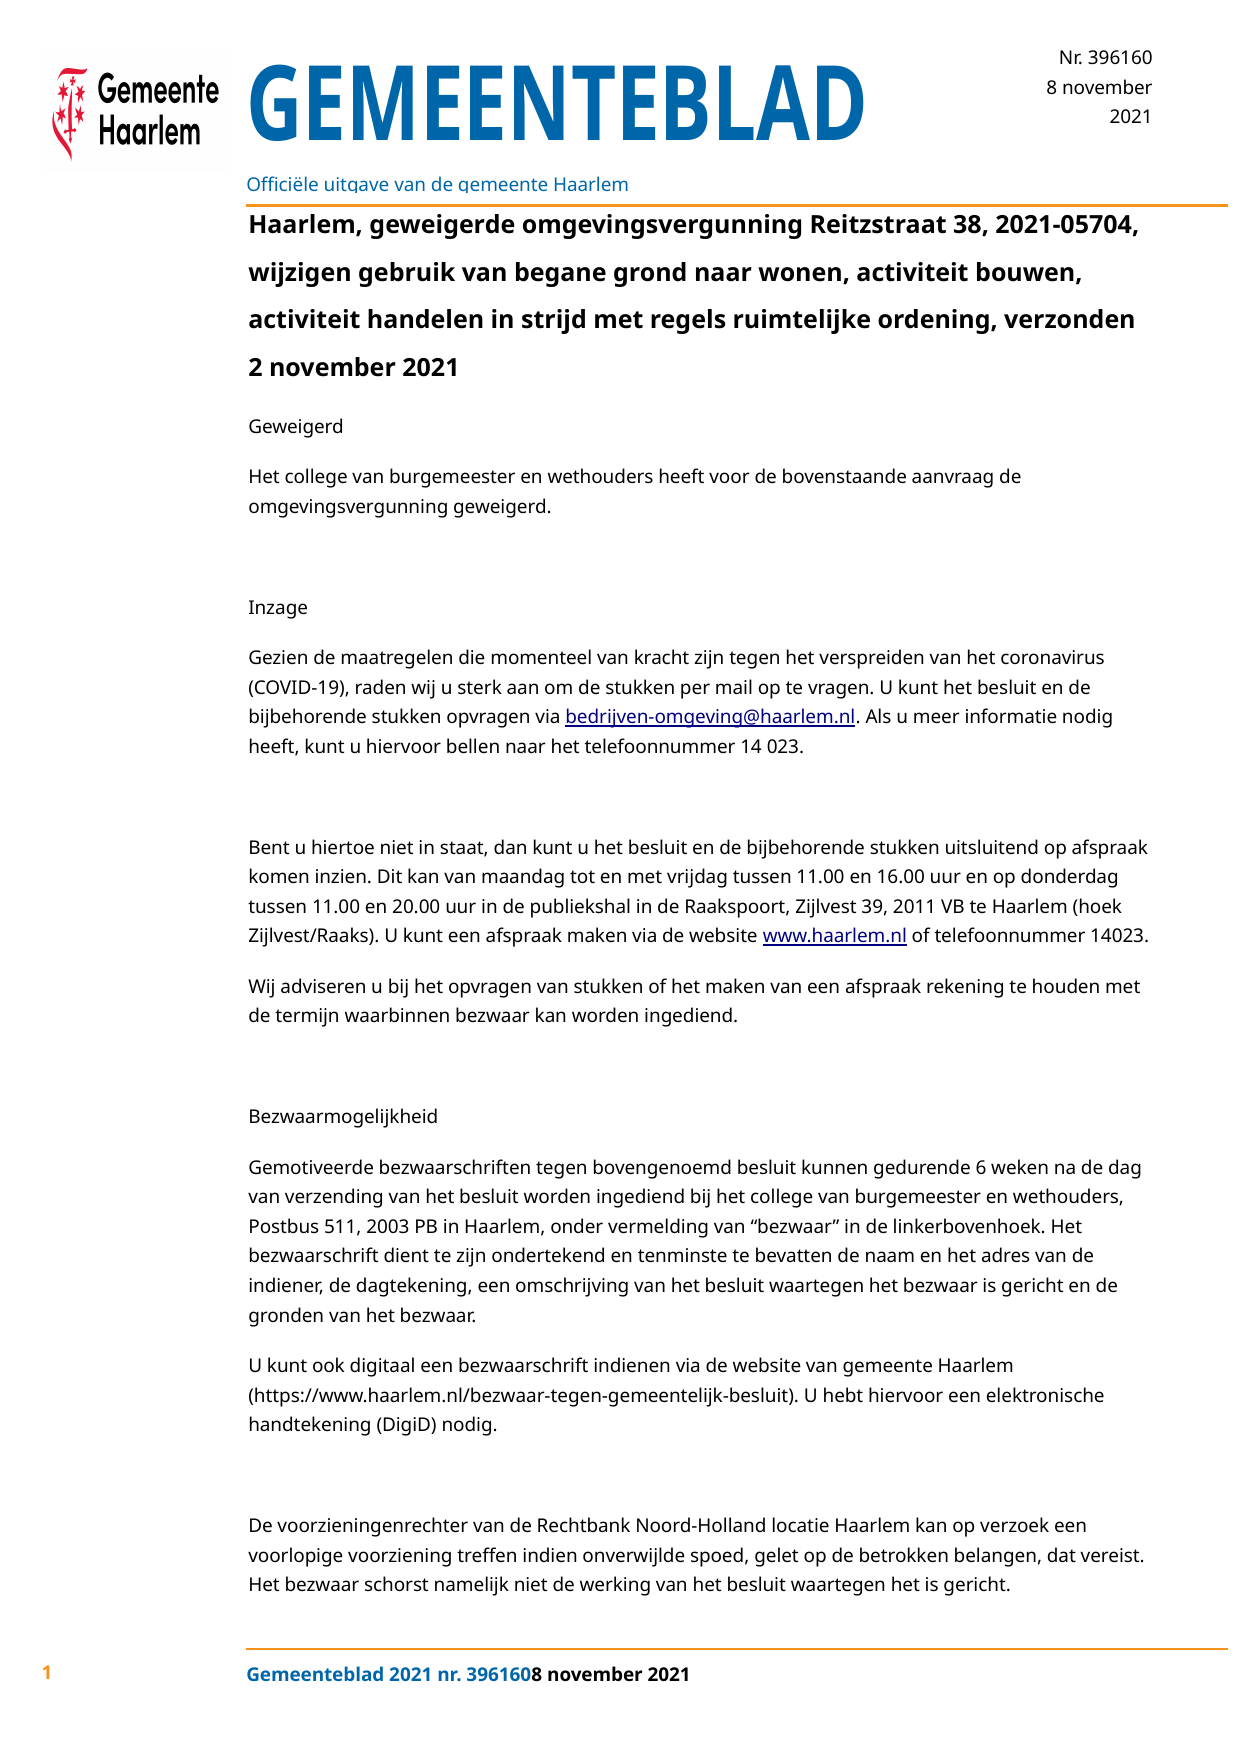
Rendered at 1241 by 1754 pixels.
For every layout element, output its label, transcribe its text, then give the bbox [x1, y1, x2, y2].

text Het college van burgemeester en wethouders heeft voor de bovenstaande aanvraag de omgevingsvergunning geweigerd. [248, 463, 1152, 519]
text Inzage [248, 594, 1152, 620]
picture [41, 47, 231, 172]
text U kunt ook digitaal een bezwaarschrift indienen via de website van gemeente Haarlem (https://www.haarlem.nl/bezwaar-tegen-gemeentelijk-besluit). U hebt hiervoor een elektronische handtekening (DigiD) nodig. [248, 1352, 1152, 1437]
text Gezien de maatregelen die momenteel van kracht zijn tegen het verspreiden van het coronavirus (COVID-19), raden wij u sterk aan om de stukken per mail op te vragen. U kunt het besluit en de bijbehorende stukken opvragen via bedrijven-omgeving@haarlem.nl. Als u meer informatie nodig heeft, kunt u hiervoor bellen naar het telefoonnummer 14 023. [248, 644, 1152, 759]
text Geweigerd [248, 413, 1152, 439]
text De voorzieningenrechter van de Rechtbank Noord-Holland locatie Haarlem kan op verzoek een voorlopige voorziening treffen indien onverwijlde spoed, gelet op de betrokken belangen, dat vereist. Het bezwaar schorst namelijk niet de werking van het besluit waartegen het is gericht. [248, 1512, 1152, 1597]
text Gemotiveerde bezwaarschriften tegen bovengenoemd besluit kunnen gedurende 6 weken na de dag van verzending van het besluit worden ingediend bij het college van burgemeester en wethouders, Postbus 511, 2003 PB in Haarlem, onder vermelding van “bezwaar” in de linkerbovenhoek. Het bezwaarschrift dient te zijn ondertekend en tenminste te bevatten de naam en het adres van de indiener, de dagtekening, een omschrijving van het besluit waartegen het bezwaar is gericht en de gronden van het bezwaar. [248, 1154, 1152, 1328]
text Haarlem, geweigerde omgevingsvergunning Reitzstraat 38, 2021-05704, wijzigen gebruik van begane grond naar wonen, activiteit bouwen, activiteit handelen in strijd met regels ruimtelijke ordening, verzonden 2 november 2021 [248, 207, 1152, 384]
text Bent u hiertoe niet in staat, dan kunt u het besluit en de bijbehorende stukken uitsluitend op afspraak komen inzien. Dit kan van maandag tot en met vrijdag tussen 11.00 en 16.00 uur en op donderdag tussen 11.00 en 20.00 uur in de publiekshal in de Raakspoort, Zijlvest 39, 2011 VB te Haarlem (hoek Zijlvest/Raaks). U kunt een afspraak maken via de website www.haarlem.nl of telefoonnummer 14023. [248, 834, 1152, 948]
text Bezwaarmogelijkheid [248, 1103, 1152, 1129]
text Wij adviseren u bij het opvragen van stukken of het maken van een afspraak rekening te houden met de termijn waarbinnen bezwaar kan worden ingediend. [248, 973, 1152, 1028]
